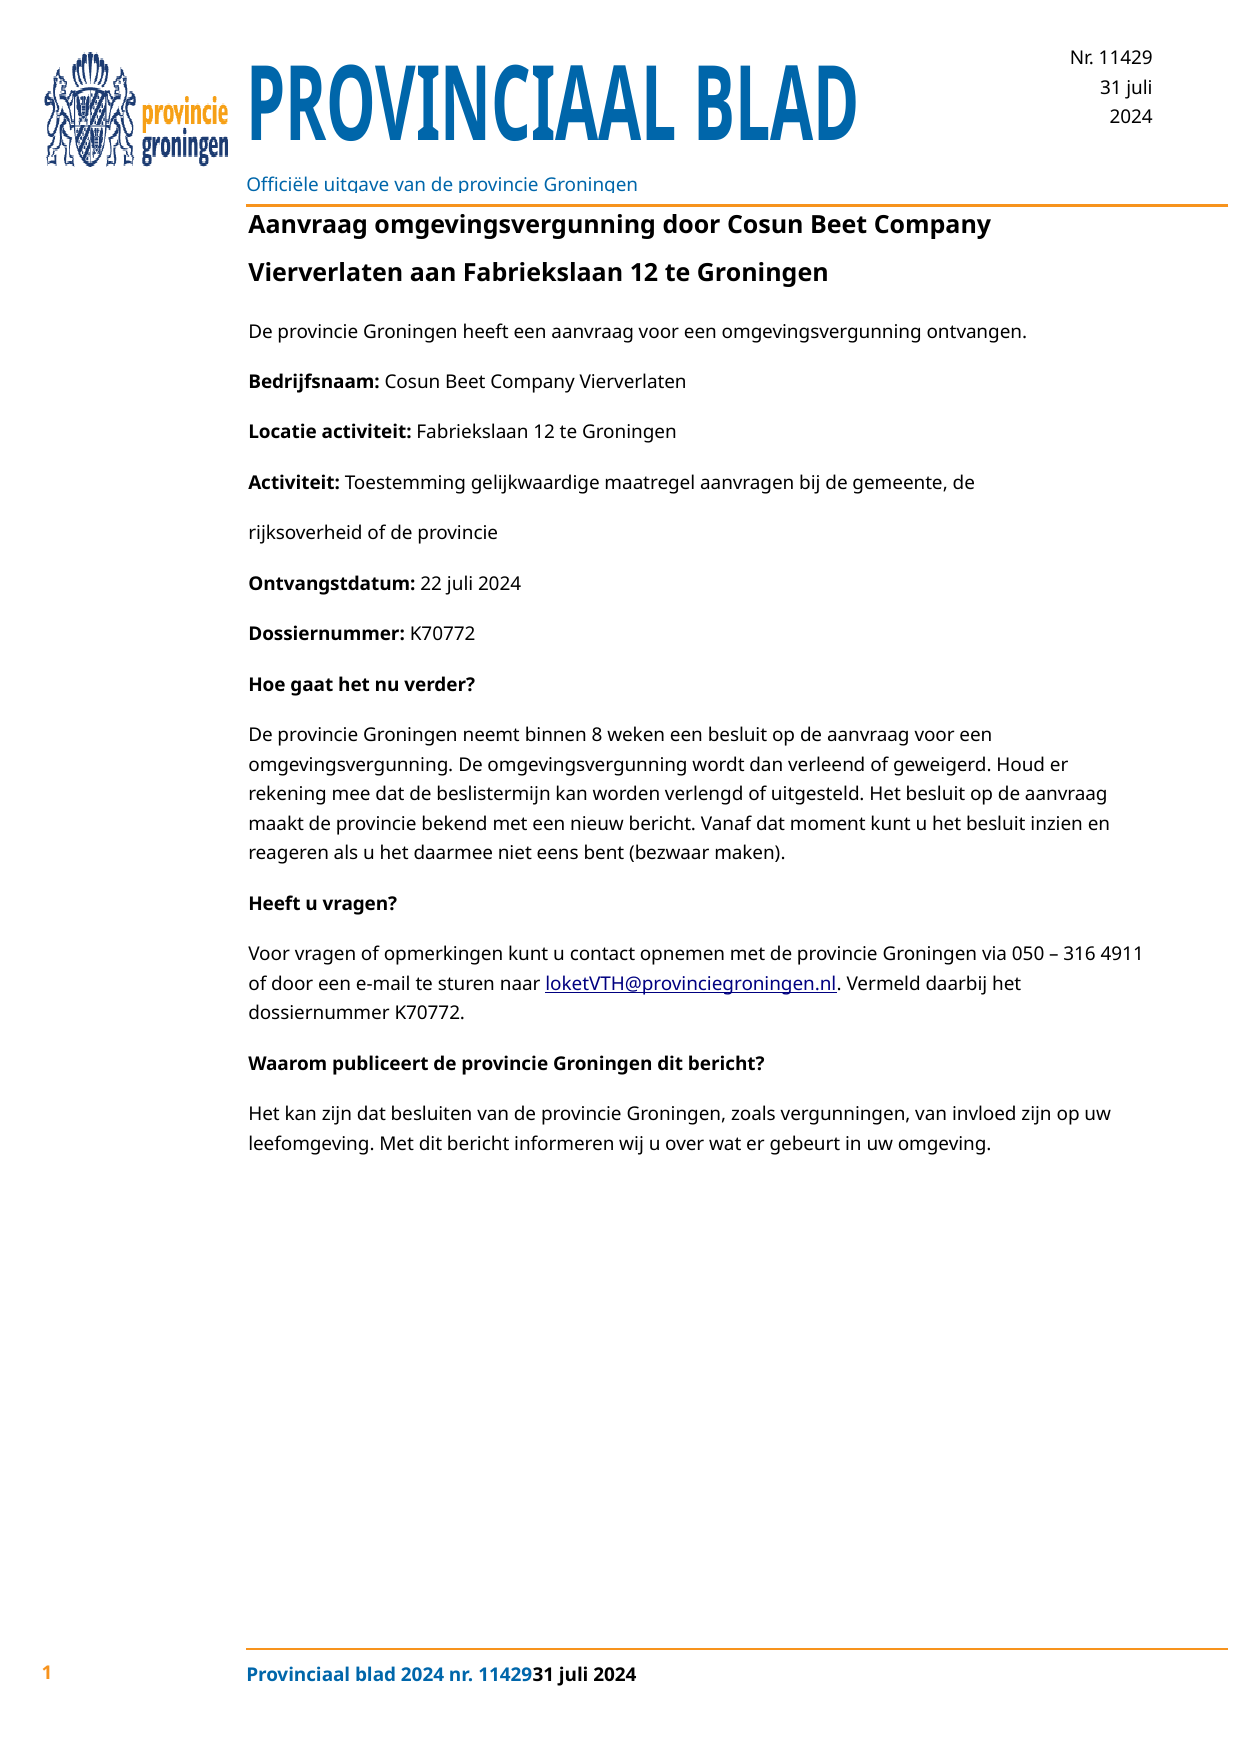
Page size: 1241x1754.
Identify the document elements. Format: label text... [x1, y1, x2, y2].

text Locatie activiteit: Fabriekslaan 12 te Groningen [248, 419, 1152, 444]
text Hoe gaat het nu verder? [248, 671, 1152, 697]
text Heeft u vragen? [248, 890, 1152, 916]
text Aanvraag omgevingsvergunning door Cosun Beet Company Vierverlaten aan Fabriekslaan 12 te Groningen [248, 207, 1152, 288]
text Het kan zijn dat besluiten van de provincie Groningen, zoals vergunningen, van invloed zijn op uw leefomgeving. Met dit bericht informeren wij u over wat er gebeurt in uw omgeving. [248, 1100, 1152, 1156]
text Activiteit: Toestemming gelijkwaardige maatregel aanvragen bij de gemeente, de [248, 469, 1152, 495]
text Ontvangstdatum: 22 juli 2024 [248, 570, 1152, 596]
text rijksoverheid of de provincie [248, 519, 1152, 545]
text Waarom publiceert de provincie Groningen dit bericht? [248, 1050, 1152, 1076]
text De provincie Groningen neemt binnen 8 weken een besluit op de aanvraag voor een omgevingsvergunning. De omgevingsvergunning wordt dan verleend of geweigerd. Houd er rekening mee dat de beslistermijn kan worden verlengd of uitgesteld. Het besluit op de aanvraag maakt de provincie bekend met een nieuw bericht. Vanaf dat moment kunt u het besluit inzien en reageren als u het daarmee niet eens bent (bezwaar maken). [248, 721, 1152, 865]
text De provincie Groningen heeft een aanvraag voor een omgevingsvergunning ontvangen. [248, 318, 1152, 344]
text Voor vragen of opmerkingen kunt u contact opnemen met de provincie Groningen via 050 – 316 4911 of door een e-mail te sturen naar loketVTH@provinciegroningen.nl. Vermeld daarbij het dossiernummer K70772. [248, 940, 1152, 1025]
picture [41, 47, 231, 172]
text Dossiernummer: K70772 [248, 620, 1152, 646]
text Bedrijfsnaam: Cosun Beet Company Vierverlaten [248, 368, 1152, 394]
